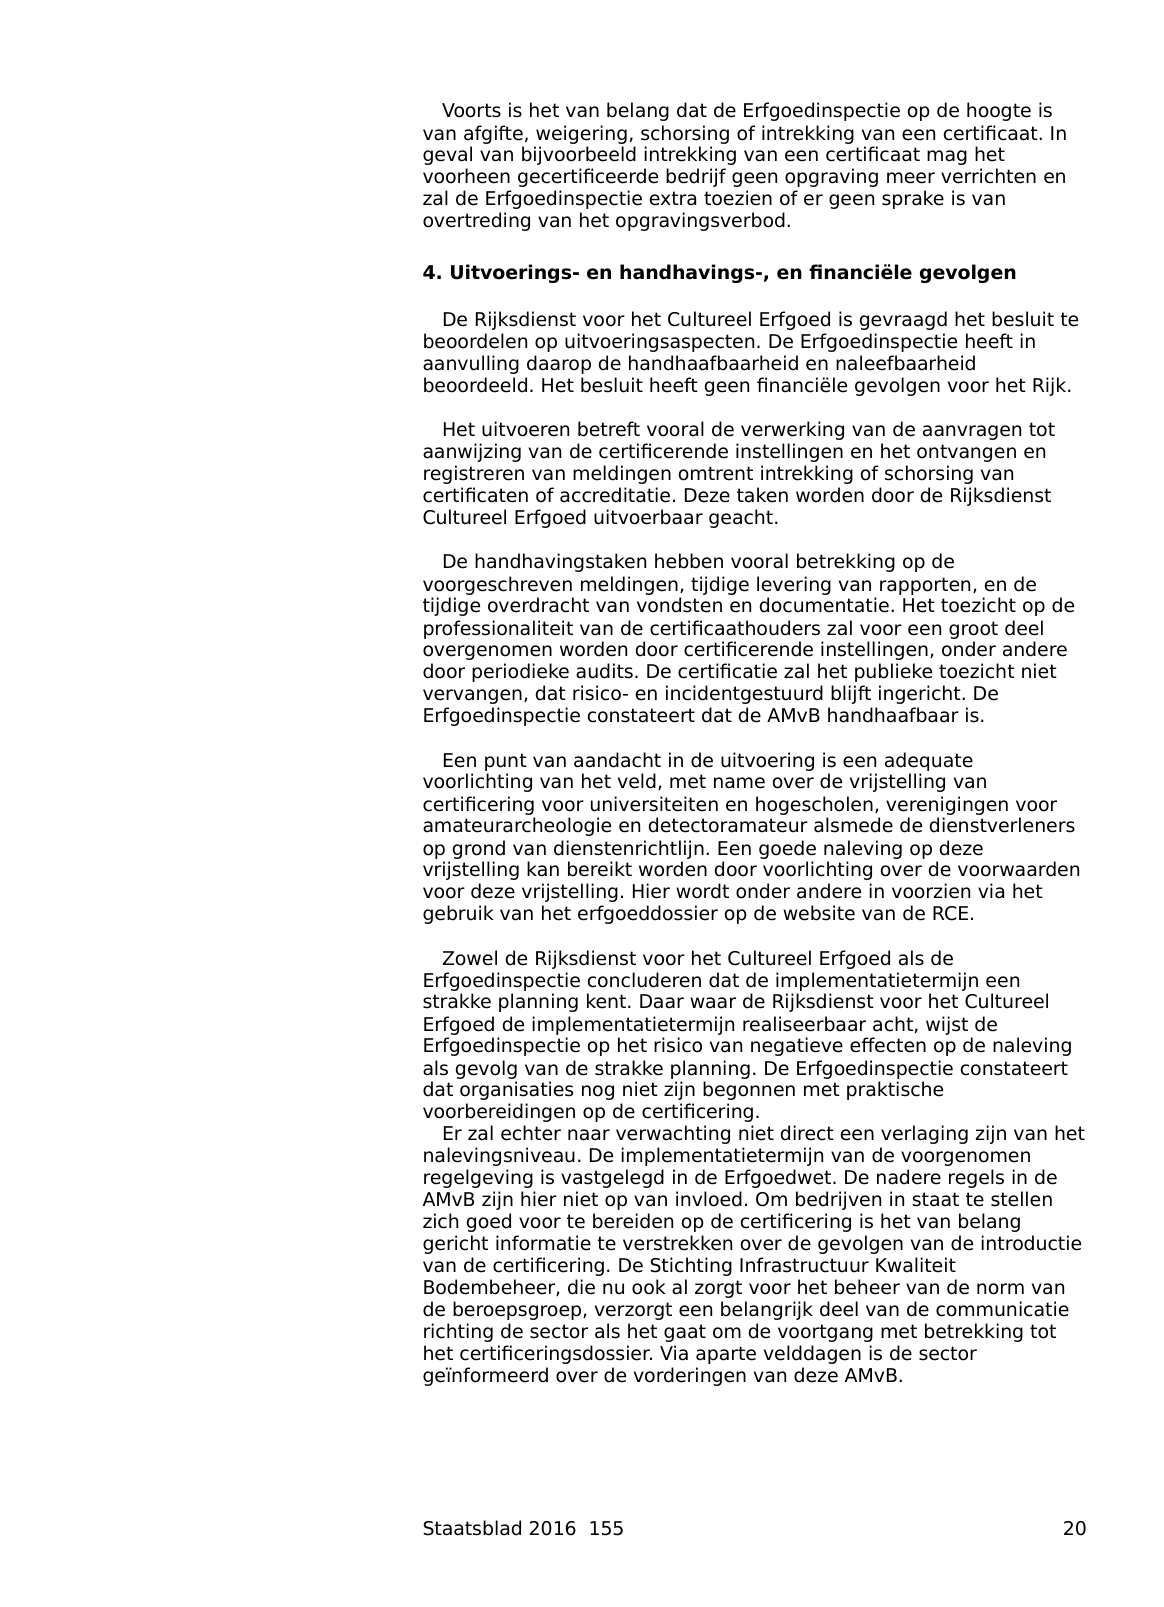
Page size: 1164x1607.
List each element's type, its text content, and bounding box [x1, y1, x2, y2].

text Voorts is het van belang dat de Erfgoedinspectie op de hoogte is van afgifte, weigering, schorsing of intrekking van een certificaat. In geval van bijvoorbeeld intrekking van een certificaat mag het voorheen gecertificeerde bedrijf geen opgraving meer verrichten en zal de Erfgoedinspectie extra toezien of er geen sprake is van overtreding van het opgravingsverbod. [422, 100, 1087, 232]
text Het uitvoeren betreft vooral de verwerking van de aanvragen tot aanwijzing van de certificerende instellingen en het ontvangen en registreren van meldingen omtrent intrekking of schorsing van certificaten of accreditatie. Deze taken worden door de Rijksdienst Cultureel Erfgoed uitvoerbaar geacht. [422, 419, 1087, 529]
text Zowel de Rijksdienst voor het Cultureel Erfgoed als de Erfgoedinspectie concluderen dat de implementatietermijn een strakke planning kent. Daar waar de Rijksdienst voor het Cultureel Erfgoed de implementatietermijn realiseerbaar acht, wijst de Erfgoedinspectie op het risico van negatieve effecten op de naleving als gevolg van de strakke planning. De Erfgoedinspectie constateert dat organisaties nog niet zijn begonnen met praktische voorbereidingen op de certificering. [422, 947, 1087, 1123]
text Er zal echter naar verwachting niet direct een verlaging zijn van het nalevingsniveau. De implementatietermijn van de voorgenomen regelgeving is vastgelegd in de Erfgoedwet. De nadere regels in de AMvB zijn hier niet op van invloed. Om bedrijven in staat te stellen zich goed voor te bereiden op de certificering is het van belang gericht informatie te verstrekken over de gevolgen van de introductie van de certificering. De Stichting Infrastructuur Kwaliteit Bodembeheer, die nu ook al zorgt voor het beheer van de norm van de beroepsgroep, verzorgt een belangrijk deel van de communicatie richting de sector als het gaat om de voortgang met betrekking tot het certificeringsdossier. Via aparte velddagen is de sector geïnformeerd over de vorderingen van deze AMvB. [422, 1123, 1087, 1387]
text Een punt van aandacht in de uitvoering is een adequate voorlichting van het veld, met name over de vrijstelling van certificering voor universiteiten en hogescholen, verenigingen voor amateurarcheologie en detectoramateur alsmede de dienstverleners op grond van dienstenrichtlijn. Een goede naleving op deze vrijstelling kan bereikt worden door voorlichting over de voorwaarden voor deze vrijstelling. Hier wordt onder andere in voorzien via het gebruik van het erfgoeddossier op de website van de RCE. [422, 749, 1087, 925]
subtitle 4. Uitvoerings- en handhavings-, en financiële gevolgen [422, 262, 1087, 284]
text De handhavingstaken hebben vooral betrekking op de voorgeschreven meldingen, tijdige levering van rapporten, en de tijdige overdracht van vondsten en documentatie. Het toezicht op de professionaliteit van de certificaathouders zal voor een groot deel overgenomen worden door certificerende instellingen, onder andere door periodieke audits. De certificatie zal het publieke toezicht niet vervangen, dat risico- en incidentgestuurd blijft ingericht. De Erfgoedinspectie constateert dat de AMvB handhaafbaar is. [422, 551, 1087, 727]
text De Rijksdienst voor het Cultureel Erfgoed is gevraagd het besluit te beoordelen op uitvoeringsaspecten. De Erfgoedinspectie heeft in aanvulling daarop de handhaafbaarheid en naleefbaarheid beoordeeld. Het besluit heeft geen financiële gevolgen voor het Rijk. [422, 309, 1087, 397]
